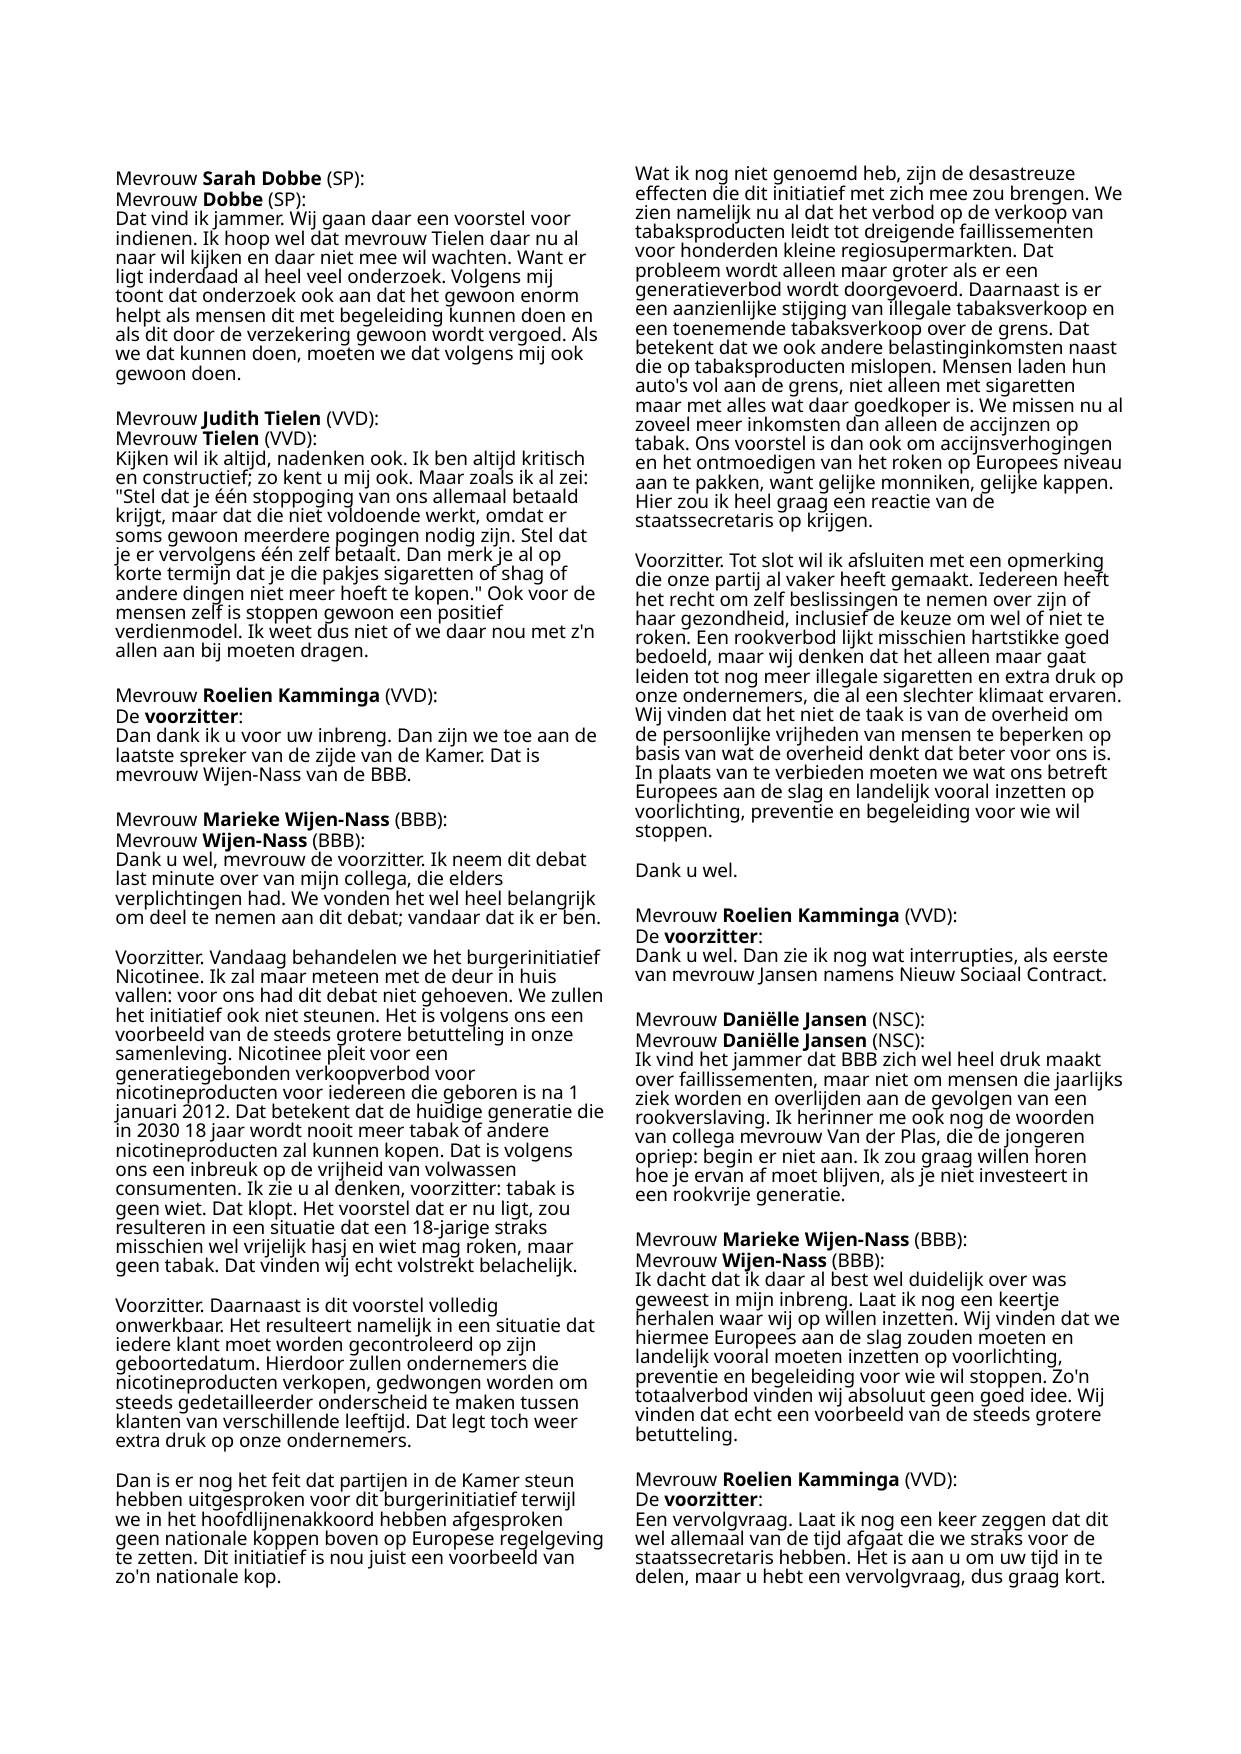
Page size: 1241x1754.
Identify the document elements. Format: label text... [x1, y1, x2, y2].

text Mevrouw Roelien Kamminga (VVD): [635, 1466, 1125, 1491]
text De voorzitter: [635, 1491, 1125, 1511]
text Mevrouw Roelien Kamminga (VVD): [635, 902, 1125, 928]
text Mevrouw Dobbe (SP): [115, 191, 605, 210]
text Mevrouw Daniëlle Jansen (NSC): [635, 1032, 1125, 1051]
text Mevrouw Marieke Wijen-Nass (BBB): [115, 806, 605, 832]
text Dan dank ik u voor uw inbreng. Dan zijn we toe aan de laatste spreker van de zijde van de Kamer. Dat is mevrouw Wijen-Nass van de BBB. [115, 727, 605, 785]
text Mevrouw Wijen-Nass (BBB): [635, 1252, 1125, 1271]
text Ik dacht dat ik daar al best wel duidelijk over was geweest in mijn inbreng. Laat ik nog een keertje herhalen waar wij op willen inzetten. Wij vinden dat we hiermee Europees aan de slag zouden moeten en landelijk vooral moeten inzetten op voorlichting, preventie en begeleiding voor wie wil stoppen. Zo'n totaalverbod vinden wij absoluut geen goed idee. Wij vinden dat echt een voorbeeld van de steeds grotere betutteling. [635, 1271, 1125, 1445]
text Dank u wel. Dan zie ik nog wat interrupties, als eerste van mevrouw Jansen namens Nieuw Sociaal Contract. [635, 947, 1125, 986]
text De voorzitter: [115, 708, 605, 727]
text Kijken wil ik altijd, nadenken ook. Ik ben altijd kritisch en constructief; zo kent u mij ook. Maar zoals ik al zei: "Stel dat je één stoppoging van ons allemaal betaald krijgt, maar dat die niet voldoende werkt, omdat er soms gewoon meerdere pogingen nodig zijn. Stel dat je er vervolgens één zelf betaalt. Dan merk je al op korte termijn dat je die pakjes sigaretten of shag of andere dingen niet meer hoeft te kopen." Ook voor de mensen zelf is stoppen gewoon een positief verdienmodel. Ik weet dus niet of we daar nou met z'n allen aan bij moeten dragen. [115, 450, 605, 662]
text Mevrouw Sarah Dobbe (SP): [115, 165, 605, 191]
text Een vervolgvraag. Laat ik nog een keer zeggen dat dit wel allemaal van de tijd afgaat die we straks voor de staatssecretaris hebben. Het is aan u om uw tijd in te delen, maar u hebt een vervolgvraag, dus graag kort. [635, 1511, 1125, 1588]
text Dank u wel, mevrouw de voorzitter. Ik neem dit debat last minute over van mijn collega, die elders verplichtingen had. We vonden het wel heel belangrijk om deel te nemen aan dit debat; vandaar dat ik er ben. [115, 851, 605, 928]
text Mevrouw Daniëlle Jansen (NSC): [635, 1006, 1125, 1032]
text Ik vind het jammer dat BBB zich wel heel druk maakt over faillissementen, maar niet om mensen die jaarlijks ziek worden en overlijden aan de gevolgen van een rookverslaving. Ik herinner me ook nog de woorden van collega mevrouw Van der Plas, die de jongeren opriep: begin er niet aan. Ik zou graag willen horen hoe je ervan af moet blijven, als je niet investeert in een rookvrije generatie. [635, 1051, 1125, 1206]
text Mevrouw Tielen (VVD): [115, 430, 605, 450]
text Mevrouw Marieke Wijen-Nass (BBB): [635, 1226, 1125, 1252]
text Dan is er nog het feit dat partijen in de Kamer steun hebben uitgesproken voor dit burgerinitiatief terwijl we in het hoofdlijnenakkoord hebben afgesproken geen nationale koppen boven op Europese regelgeving te zetten. Dit initiatief is nou juist een voorbeeld van zo'n nationale kop. [115, 1472, 605, 1588]
text Dank u wel. [635, 862, 1125, 881]
text Voorzitter. Vandaag behandelen we het burgerinitiatief Nicotinee. Ik zal maar meteen met de deur in huis vallen: voor ons had dit debat niet gehoeven. We zullen het initiatief ook niet steunen. Het is volgens ons een voorbeeld van de steeds grotere betutteling in onze samenleving. Nicotinee pleit voor een generatiegebonden verkoopverbod voor nicotineproducten voor iedereen die geboren is na 1 januari 2012. Dat betekent dat de huidige generatie die in 2030 18 jaar wordt nooit meer tabak of andere nicotineproducten zal kunnen kopen. Dat is volgens ons een inbreuk op de vrijheid van volwassen consumenten. Ik zie u al denken, voorzitter: tabak is geen wiet. Dat klopt. Het voorstel dat er nu ligt, zou resulteren in een situatie dat een 18-jarige straks misschien wel vrijelijk hasj en wiet mag roken, maar geen tabak. Dat vinden wij echt volstrekt belachelijk. [115, 949, 605, 1277]
text De voorzitter: [635, 928, 1125, 947]
text Voorzitter. Daarnaast is dit voorstel volledig onwerkbaar. Het resulteert namelijk in een situatie dat iedere klant moet worden gecontroleerd op zijn geboortedatum. Hierdoor zullen ondernemers die nicotineproducten verkopen, gedwongen worden om steeds gedetailleerder onderscheid te maken tussen klanten van verschillende leeftijd. Dat legt toch weer extra druk op onze ondernemers. [115, 1297, 605, 1451]
text Dat vind ik jammer. Wij gaan daar een voorstel voor indienen. Ik hoop wel dat mevrouw Tielen daar nu al naar wil kijken en daar niet mee wil wachten. Want er ligt inderdaad al heel veel onderzoek. Volgens mij toont dat onderzoek ook aan dat het gewoon enorm helpt als mensen dit met begeleiding kunnen doen en als dit door de verzekering gewoon wordt vergoed. Als we dat kunnen doen, moeten we dat volgens mij ook gewoon doen. [115, 210, 605, 384]
text Mevrouw Wijen-Nass (BBB): [115, 832, 605, 851]
text Voorzitter. Tot slot wil ik afsluiten met een opmerking die onze partij al vaker heeft gemaakt. Iedereen heeft het recht om zelf beslissingen te nemen over zijn of haar gezondheid, inclusief de keuze om wel of niet te roken. Een rookverbod lijkt misschien hartstikke goed bedoeld, maar wij denken dat het alleen maar gaat leiden tot nog meer illegale sigaretten en extra druk op onze ondernemers, die al een slechter klimaat ervaren. Wij vinden dat het niet de taak is van de overheid om de persoonlijke vrijheden van mensen te beperken op basis van wat de overheid denkt dat beter voor ons is. In plaats van te verbieden moeten we wat ons betreft Europees aan de slag en landelijk vooral inzetten op voorlichting, preventie en begeleiding voor wie wil stoppen. [635, 552, 1125, 841]
text Mevrouw Judith Tielen (VVD): [115, 405, 605, 430]
text Wat ik nog niet genoemd heb, zijn de desastreuze effecten die dit initiatief met zich mee zou brengen. We zien namelijk nu al dat het verbod op de verkoop van tabaksproducten leidt tot dreigende faillissementen voor honderden kleine regiosupermarkten. Dat probleem wordt alleen maar groter als er een generatieverbod wordt doorgevoerd. Daarnaast is er een aanzienlijke stijging van illegale tabaksverkoop en een toenemende tabaksverkoop over de grens. Dat betekent dat we ook andere belastinginkomsten naast die op tabaksproducten mislopen. Mensen laden hun auto's vol aan de grens, niet alleen met sigaretten maar met alles wat daar goedkoper is. We missen nu al zoveel meer inkomsten dan alleen de accijnzen op tabak. Ons voorstel is dan ook om accijnsverhogingen en het ontmoedigen van het roken op Europees niveau aan te pakken, want gelijke monniken, gelijke kappen. Hier zou ik heel graag een reactie van de staatssecretaris op krijgen. [635, 165, 1125, 531]
text Mevrouw Roelien Kamminga (VVD): [115, 682, 605, 708]
